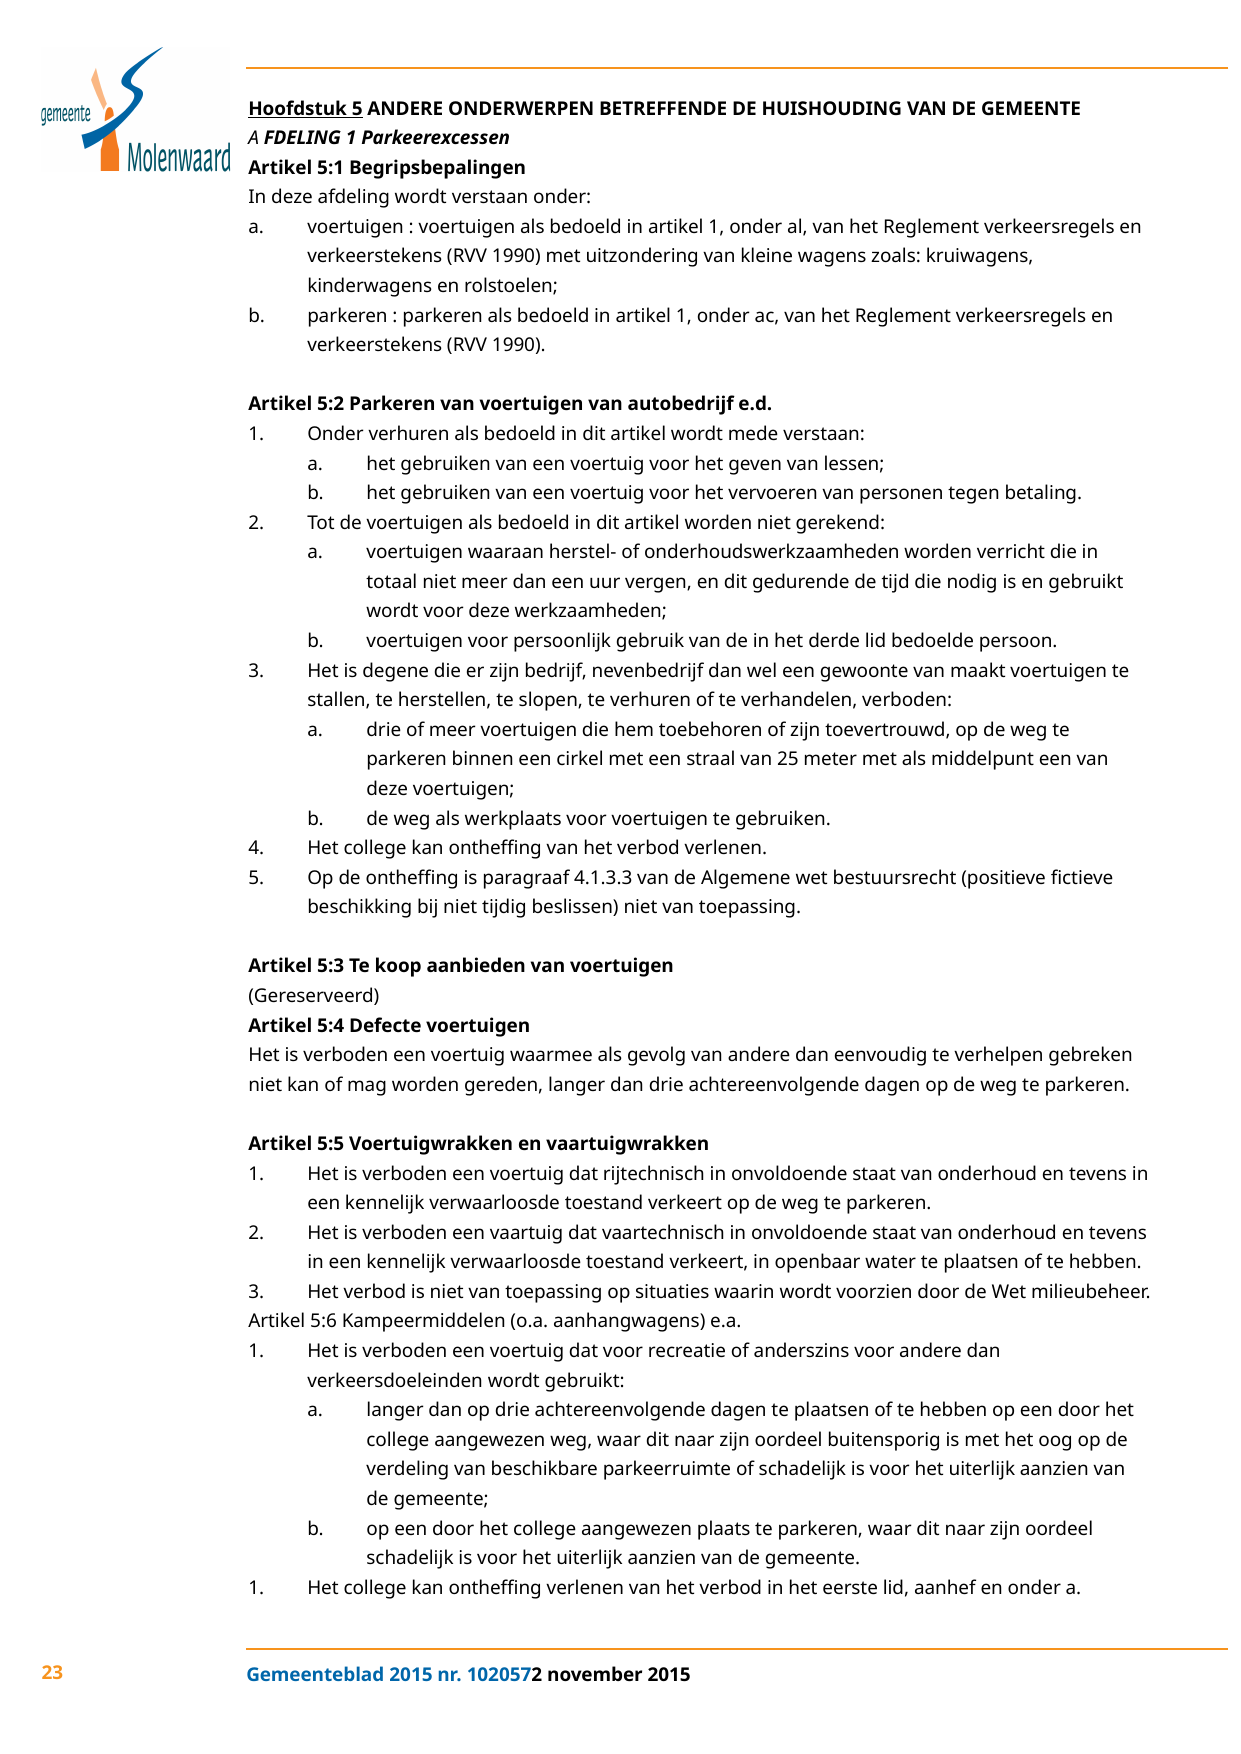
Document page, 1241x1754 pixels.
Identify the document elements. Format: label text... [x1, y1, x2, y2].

text Hoofdstuk 5 ANDERE ONDERWERPEN BETREFFENDE DE HUISHOUDING VAN DE GEMEENTE [248, 95, 1152, 121]
list Het college kan ontheffing verlenen van het verbod in het eerste lid, aanhef en onder a. [248, 1574, 1152, 1600]
list voertuigen : voertuigen als bedoeld in artikel 1, onder al, van het Reglement verkeersregels en verkeerstekens (RVV 1990) met uitzondering van kleine wagens zoals: kruiwagens, kinderwagens en rolstoelen; [248, 213, 1152, 298]
list Onder verhuren als bedoeld in dit artikel wordt mede verstaan: [248, 420, 1152, 446]
list Het college kan ontheffing van het verbod verlenen. [248, 834, 1152, 860]
list de weg als werkplaats voor voertuigen te gebruiken. [307, 805, 1152, 831]
list Het is verboden een vaartuig dat vaartechnisch in onvoldoende staat van onderhoud en tevens in een kennelijk verwaarloosde toestand verkeert, in openbaar water te plaatsen of te hebben. [248, 1219, 1152, 1274]
list drie of meer voertuigen die hem toebehoren of zijn toevertrouwd, op de weg te parkeren binnen een cirkel met een straal van 25 meter met als middelpunt een van deze voertuigen; [307, 716, 1152, 801]
text Artikel 5:1 Begripsbepalingen [248, 154, 1152, 180]
list Tot de voertuigen als bedoeld in dit artikel worden niet gerekend: [248, 509, 1152, 535]
text Artikel 5:4 Defecte voertuigen [248, 1012, 1152, 1038]
list Het is degene die er zijn bedrijf, nevenbedrijf dan wel een gewoonte van maakt voertuigen te stallen, te herstellen, te slopen, te verhuren of te verhandelen, verboden: [248, 657, 1152, 712]
text In deze afdeling wordt verstaan onder: [248, 183, 1152, 209]
picture [41, 47, 231, 172]
list Het is verboden een voertuig dat rijtechnisch in onvoldoende staat van onderhoud en tevens in een kennelijk verwaarloosde toestand verkeert op de weg te parkeren. [248, 1160, 1152, 1215]
text Artikel 5:3 Te koop aanbieden van voertuigen [248, 953, 1152, 978]
list langer dan op drie achtereenvolgende dagen te plaatsen of te hebben op een door het college aangewezen weg, waar dit naar zijn oordeel buitensporig is met het oog op de verdeling van beschikbare parkeerruimte of schadelijk is voor het uiterlijk aanzien van de gemeente; [307, 1396, 1152, 1511]
list het gebruiken van een voertuig voor het geven van lessen; [307, 450, 1152, 476]
text Het is verboden een voertuig waarmee als gevolg van andere dan eenvoudig te verhelpen gebreken niet kan of mag worden gereden, langer dan drie achtereenvolgende dagen op de weg te parkeren. [248, 1041, 1152, 1097]
list voertuigen waaraan herstel- of onderhoudswerkzaamheden worden verricht die in totaal niet meer dan een uur vergen, en dit gedurende de tijd die nodig is en gebruikt wordt voor deze werkzaamheden; [307, 538, 1152, 623]
list parkeren : parkeren als bedoeld in artikel 1, onder ac, van het Reglement verkeersregels en verkeerstekens (RVV 1990). [248, 302, 1152, 357]
text A FDELING 1 Parkeerexcessen [248, 124, 1152, 150]
list het gebruiken van een voertuig voor het vervoeren van personen tegen betaling. [307, 479, 1152, 505]
text Artikel 5:2 Parkeren van voertuigen van autobedrijf e.d. [248, 391, 1152, 416]
list op een door het college aangewezen plaats te parkeren, waar dit naar zijn oordeel schadelijk is voor het uiterlijk aanzien van de gemeente. [307, 1515, 1152, 1570]
text Artikel 5:5 Voertuigwrakken en vaartuigwrakken [248, 1130, 1152, 1156]
list voertuigen voor persoonlijk gebruik van de in het derde lid bedoelde persoon. [307, 627, 1152, 653]
list Op de ontheffing is paragraaf 4.1.3.3 van de Algemene wet bestuursrecht (positieve fictieve beschikking bij niet tijdig beslissen) niet van toepassing. [248, 864, 1152, 919]
text (Gereserveerd) [248, 982, 1152, 1008]
list Het is verboden een voertuig dat voor recreatie of anderszins voor andere dan verkeersdoeleinden wordt gebruikt: [248, 1337, 1152, 1393]
text Artikel 5:6 Kampeermiddelen (o.a. aanhangwagens) e.a. [248, 1308, 1152, 1333]
list Het verbod is niet van toepassing op situaties waarin wordt voorzien door de Wet milieubeheer. [248, 1278, 1152, 1304]
